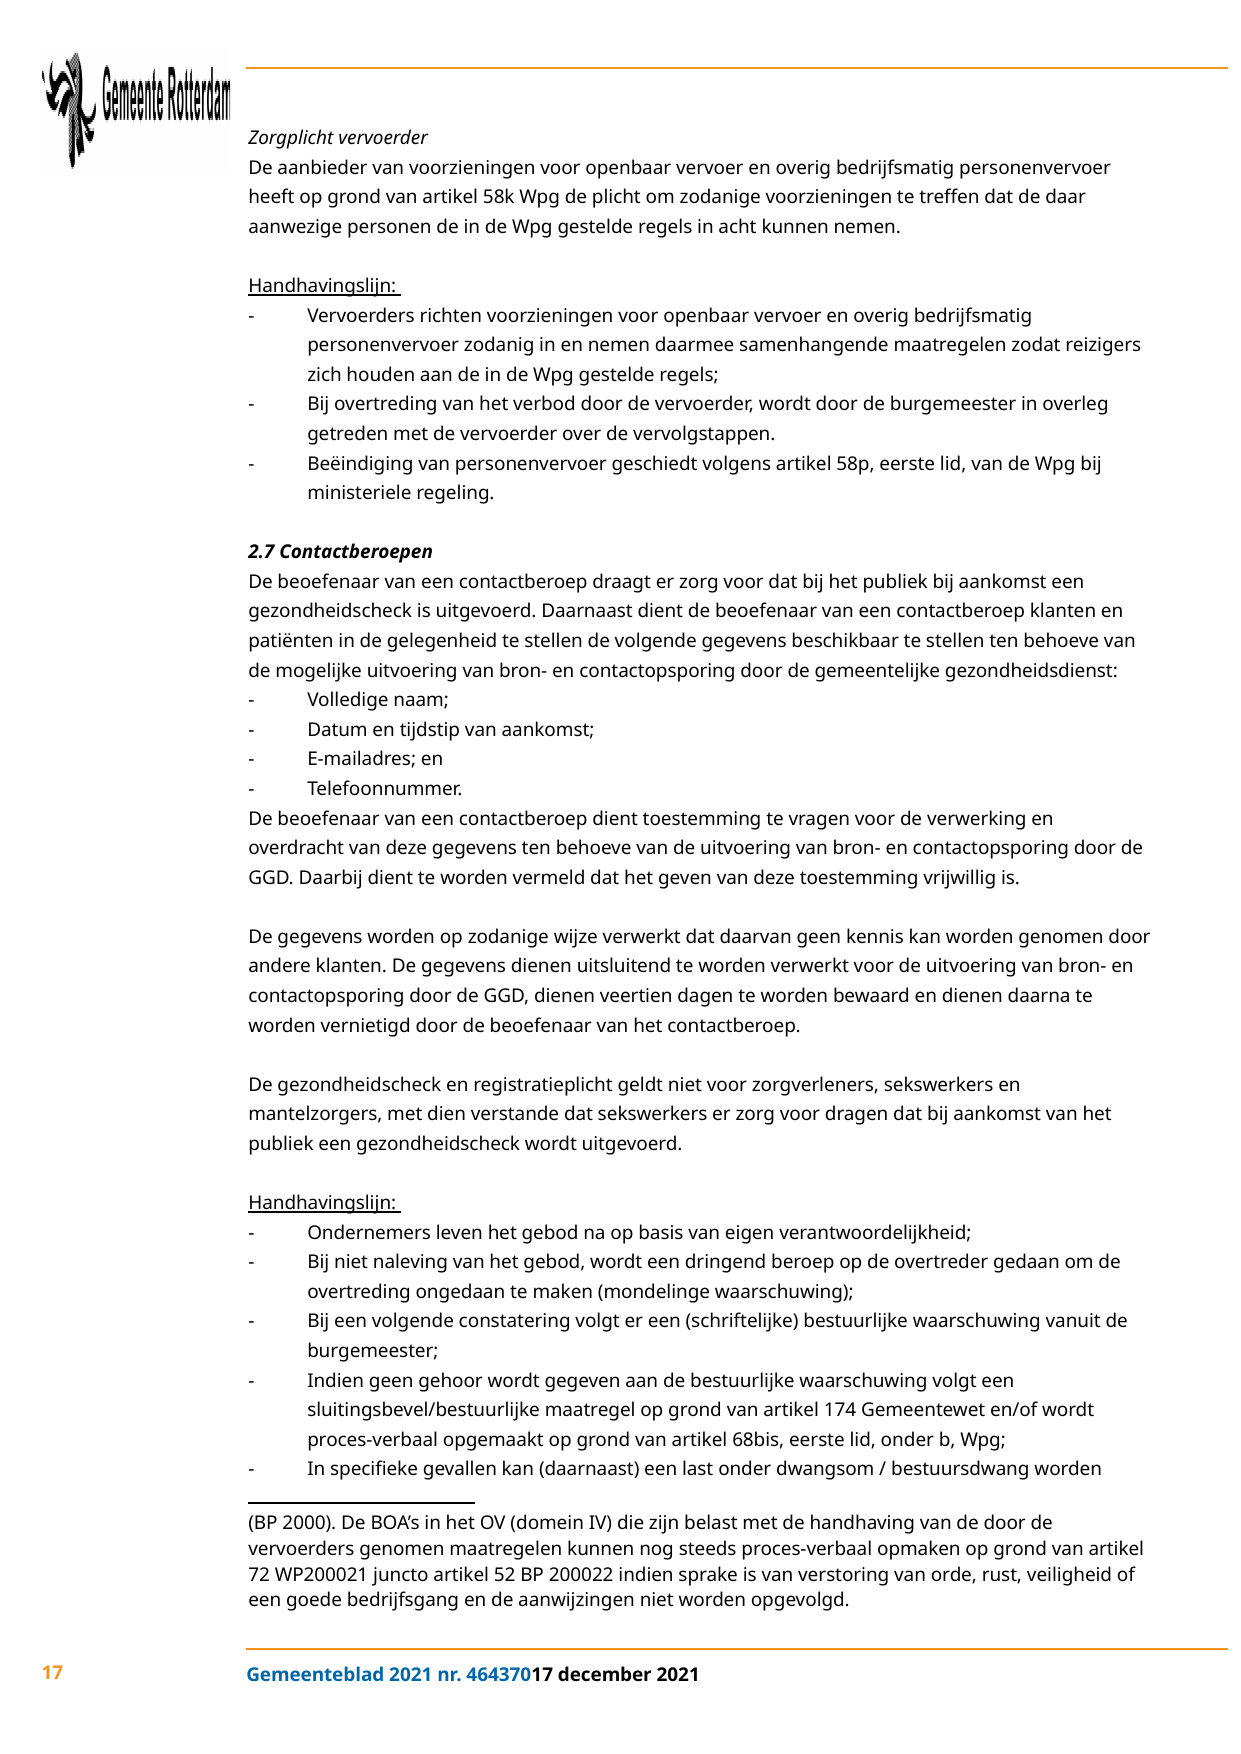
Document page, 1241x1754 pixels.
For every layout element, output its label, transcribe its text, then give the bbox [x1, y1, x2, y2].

list Indien geen gehoor wordt gegeven aan de bestuurlijke waarschuwing volgt een sluitingsbevel/bestuurlijke maatregel op grond van artikel 174 Gemeentewet en/of wordt proces-verbaal opgemaakt op grond van artikel 68bis, eerste lid, onder b, Wpg; [248, 1367, 1152, 1452]
list Vervoerders richten voorzieningen voor openbaar vervoer en overig bedrijfsmatig personenvervoer zodanig in en nemen daarmee samenhangende maatregelen zodat reizigers zich houden aan de in de Wpg gestelde regels; [248, 302, 1152, 387]
list In specifieke gevallen kan (daarnaast) een last onder dwangsom / bestuursdwang worden [248, 1456, 1152, 1481]
list Telefoonnummer. [248, 775, 1152, 801]
text Zorgplicht vervoerder [248, 124, 1152, 150]
text Handhavingslijn: [248, 272, 1152, 298]
text De aanbieder van voorzieningen voor openbaar vervoer en overig bedrijfsmatig personenvervoer heeft op grond van artikel 58k Wpg de plicht om zodanige voorzieningen te treffen dat de daar aanwezige personen de in de Wpg gestelde regels in acht kunnen nemen. [248, 154, 1152, 239]
text De beoefenaar van een contactberoep dient toestemming te vragen voor de verwerking en overdracht van deze gegevens ten behoeve van de uitvoering van bron- en contactopsporing door de GGD. Daarbij dient te worden vermeld dat het geven van deze toestemming vrijwillig is. [248, 805, 1152, 890]
text De gegevens worden op zodanige wijze verwerkt dat daarvan geen kennis kan worden genomen door andere klanten. De gegevens dienen uitsluitend te worden verwerkt voor de uitvoering van bron- en contactopsporing door de GGD, dienen veertien dagen te worden bewaard en dienen daarna te worden vernietigd door de beoefenaar van het contactberoep. [248, 923, 1152, 1038]
list Bij niet naleving van het gebod, wordt een dringend beroep op de overtreder gedaan om de overtreding ongedaan te maken (mondelinge waarschuwing); [248, 1248, 1152, 1304]
list Bij overtreding van het verbod door de vervoerder, wordt door de burgemeester in overleg getreden met de vervoerder over de vervolgstappen. [248, 391, 1152, 446]
list Bij een volgende constatering volgt er een (schriftelijke) bestuurlijke waarschuwing vanuit de burgemeester; [248, 1308, 1152, 1363]
list Volledige naam; [248, 686, 1152, 712]
list Datum en tijdstip van aankomst; [248, 716, 1152, 742]
picture [41, 47, 231, 172]
list E-mailadres; en [248, 746, 1152, 771]
list (BP 2000). De BOA’s in het OV (domein IV) die zijn belast met de handhaving van de door de vervoerders genomen maatregelen kunnen nog steeds proces-verbaal opmaken op grond van artikel 72 WP200021 juncto artikel 52 BP 200022 indien sprake is van verstoring van orde, rust, veiligheid of een goede bedrijfsgang en de aanwijzingen niet worden opgevolgd. [248, 1509, 1152, 1612]
text 2.7 Contactberoepen [248, 538, 1152, 564]
text Handhavingslijn: [248, 1189, 1152, 1215]
list Beëindiging van personenvervoer geschiedt volgens artikel 58p, eerste lid, van de Wpg bij ministeriele regeling. [248, 450, 1152, 505]
text De gezondheidscheck en registratieplicht geldt niet voor zorgverleners, sekswerkers en mantelzorgers, met dien verstande dat sekswerkers er zorg voor dragen dat bij aankomst van het publiek een gezondheidscheck wordt uitgevoerd. [248, 1071, 1152, 1156]
text De beoefenaar van een contactberoep draagt er zorg voor dat bij het publiek bij aankomst een gezondheidscheck is uitgevoerd. Daarnaast dient de beoefenaar van een contactberoep klanten en patiënten in de gelegenheid te stellen de volgende gegevens beschikbaar te stellen ten behoeve van de mogelijke uitvoering van bron- en contactopsporing door de gemeentelijke gezondheidsdienst: [248, 568, 1152, 683]
list Ondernemers leven het gebod na op basis van eigen verantwoordelijkheid; [248, 1219, 1152, 1245]
